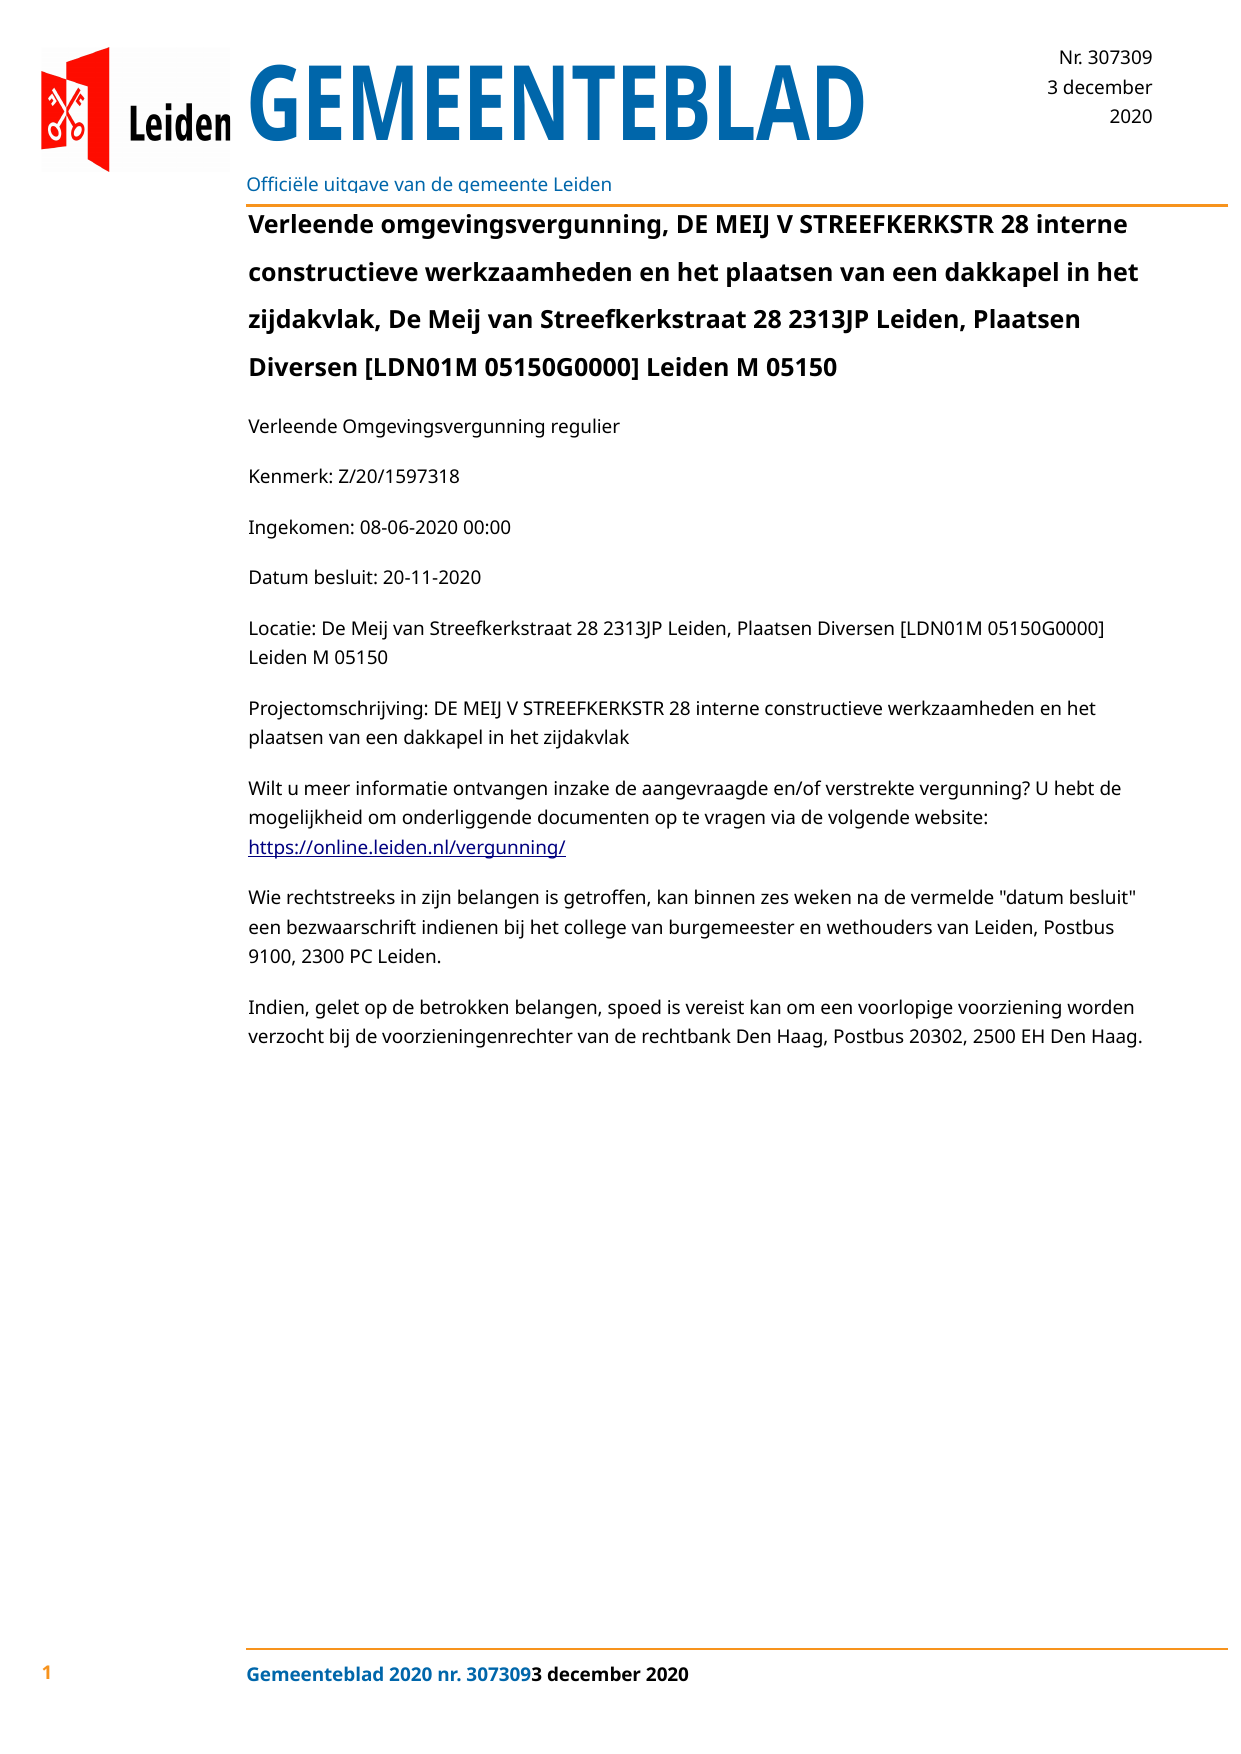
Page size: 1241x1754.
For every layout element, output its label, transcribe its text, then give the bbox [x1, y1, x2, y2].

picture [41, 47, 231, 172]
text Kenmerk: Z/20/1597318 [248, 463, 1152, 489]
text Locatie: De Meij van Streefkerkstraat 28 2313JP Leiden, Plaatsen Diversen [LDN01M 05150G0000] Leiden M 05150 [248, 615, 1152, 670]
text Indien, gelet op de betrokken belangen, spoed is vereist kan om een voorlopige voorziening worden verzocht bij de voorzieningenrechter van de rechtbank Den Haag, Postbus 20302, 2500 EH Den Haag. [248, 994, 1152, 1049]
text Ingekomen: 08-06-2020 00:00 [248, 514, 1152, 540]
text Verleende Omgevingsvergunning regulier [248, 413, 1152, 439]
text Verleende omgevingsvergunning, DE MEIJ V STREEFKERKSTR 28 interne constructieve werkzaamheden en het plaatsen van een dakkapel in het zijdakvlak, De Meij van Streefkerkstraat 28 2313JP Leiden, Plaatsen Diversen [LDN01M 05150G0000] Leiden M 05150 [248, 207, 1152, 384]
text Projectomschrijving: DE MEIJ V STREEFKERKSTR 28 interne constructieve werkzaamheden en het plaatsen van een dakkapel in het zijdakvlak [248, 695, 1152, 750]
text Wie rechtstreeks in zijn belangen is getroffen, kan binnen zes weken na de vermelde "datum besluit" een bezwaarschrift indienen bij het college van burgemeester en wethouders van Leiden, Postbus 9100, 2300 PC Leiden. [248, 884, 1152, 969]
text Wilt u meer informatie ontvangen inzake de aangevraagde en/of verstrekte vergunning? U hebt de mogelijkheid om onderliggende documenten op te vragen via de volgende website: https://online.leiden.nl/vergunning/ [248, 775, 1152, 860]
text Datum besluit: 20-11-2020 [248, 564, 1152, 590]
